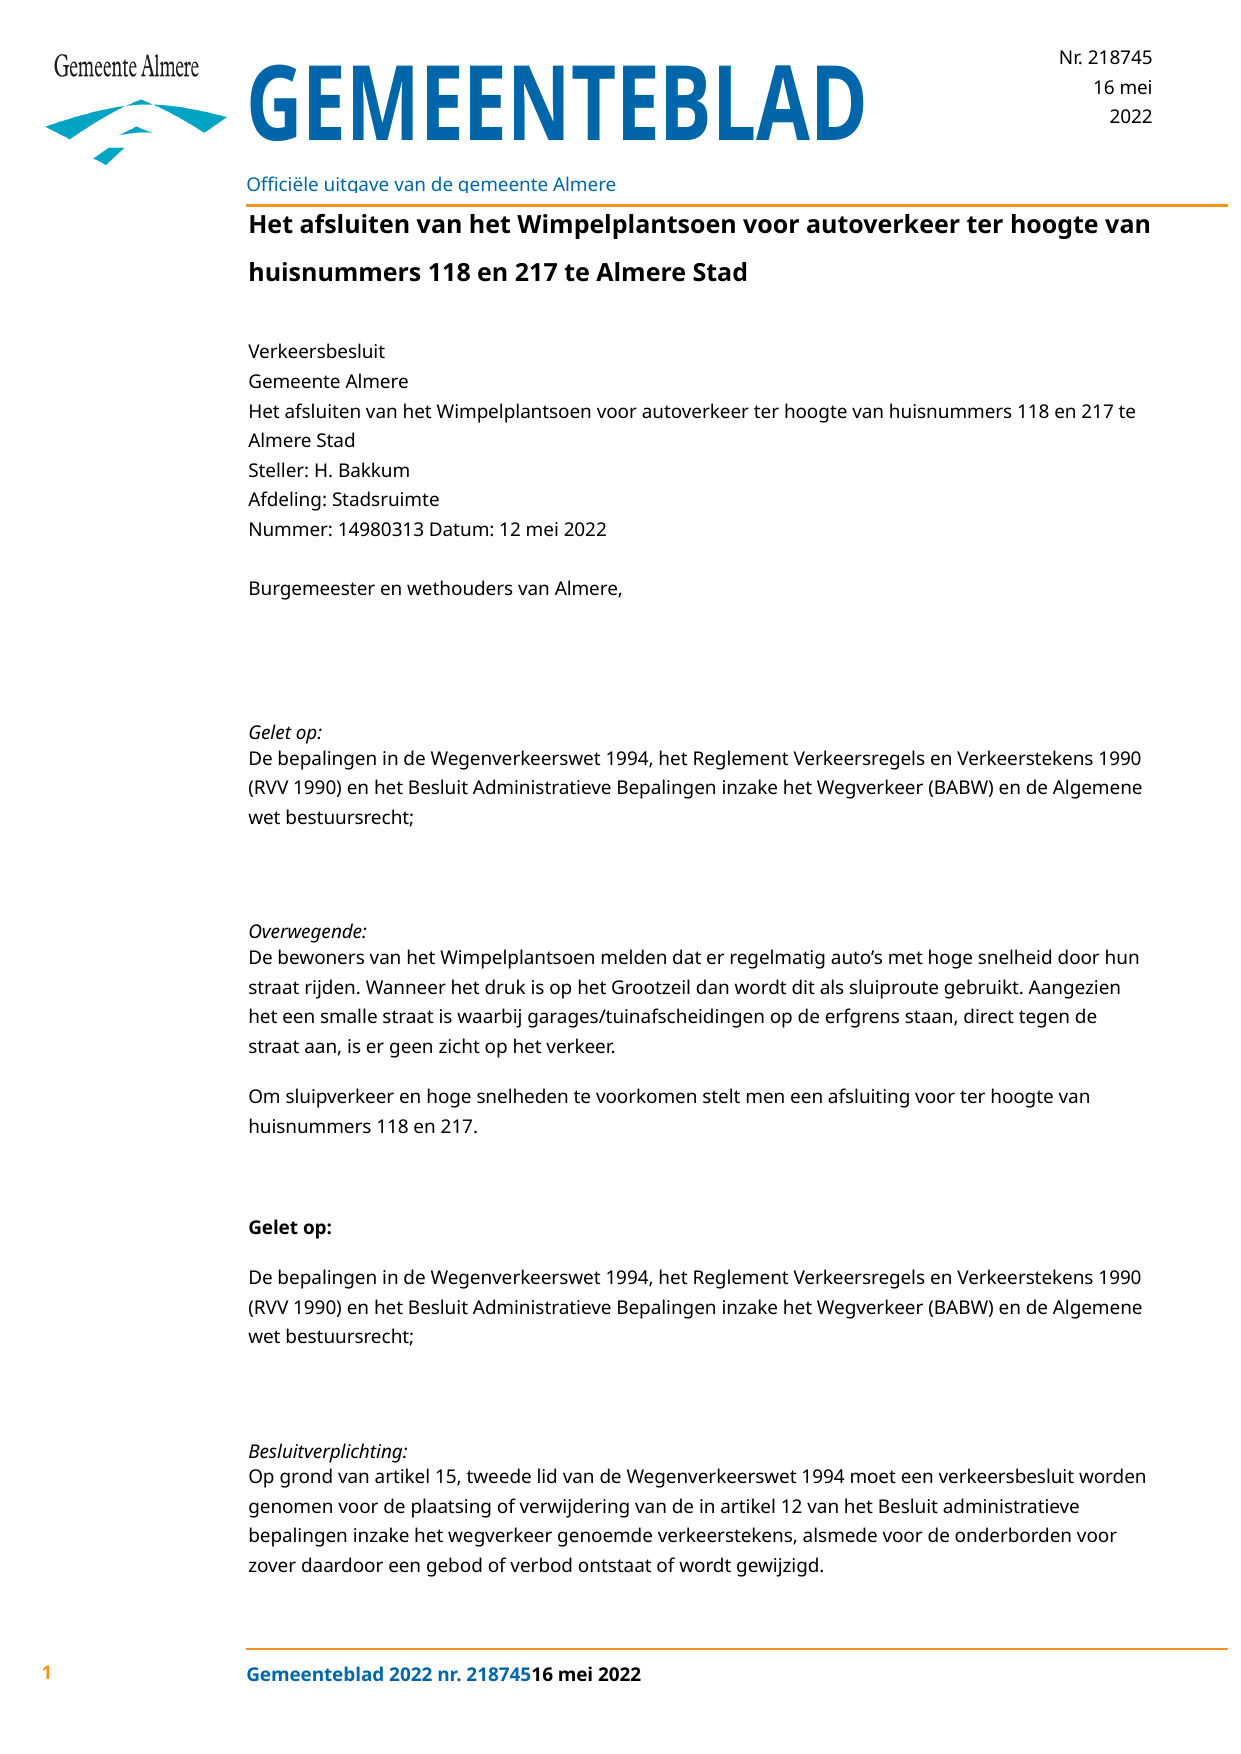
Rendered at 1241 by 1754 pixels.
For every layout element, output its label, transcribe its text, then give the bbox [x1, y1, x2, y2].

text Het afsluiten van het Wimpelplantsoen voor autoverkeer ter hoogte van huisnummers 118 en 217 te Almere Stad [248, 398, 1152, 453]
text Op grond van artikel 15, tweede lid van de Wegenverkeerswet 1994 moet een verkeersbesluit worden genomen voor de plaatsing of verwijdering van de in artikel 12 van het Besluit administratieve bepalingen inzake het wegverkeer genoemde verkeerstekens, alsmede voor de onderborden voor zover daardoor een gebod of verbod ontstaat of wordt gewijzigd. [248, 1463, 1152, 1578]
text De bepalingen in de Wegenverkeerswet 1994, het Reglement Verkeersregels en Verkeerstekens 1990 (RVV 1990) en het Besluit Administratieve Bepalingen inzake het Wegverkeer (BABW) en de Algemene wet bestuursrecht; [248, 1264, 1152, 1349]
text De bewoners van het Wimpelplantsoen melden dat er regelmatig auto’s met hoge snelheid door hun straat rijden. Wanneer het druk is op het Grootzeil dan wordt dit als sluiproute gebruikt. Aangezien het een smalle straat is waarbij garages/tuinafscheidingen op de erfgrens staan, direct tegen de straat aan, is er geen zicht op het verkeer. [248, 944, 1152, 1059]
text Nummer: 14980313 Datum: 12 mei 2022 [248, 516, 1152, 542]
text Afdeling: Stadsruimte [248, 487, 1152, 512]
text Gemeente Almere [248, 368, 1152, 394]
text Steller: H. Bakkum [248, 457, 1152, 483]
text De bepalingen in de Wegenverkeerswet 1994, het Reglement Verkeersregels en Verkeerstekens 1990 (RVV 1990) en het Besluit Administratieve Bepalingen inzake het Wegverkeer (BABW) en de Algemene wet bestuursrecht; [248, 745, 1152, 830]
text Gelet op: [248, 719, 1152, 745]
text Besluitverplichting: [248, 1438, 1152, 1463]
text Om sluipverkeer en hoge snelheden te voorkomen stelt men een afsluiting voor ter hoogte van huisnummers 118 en 217. [248, 1083, 1152, 1139]
text Gelet op: [248, 1214, 1152, 1239]
text Overwegende: [248, 918, 1152, 944]
picture [41, 47, 231, 172]
text Het afsluiten van het Wimpelplantsoen voor autoverkeer ter hoogte van huisnummers 118 en 217 te Almere Stad [248, 207, 1152, 288]
text Verkeersbesluit [248, 339, 1152, 364]
text Burgemeester en wethouders van Almere, [248, 575, 1152, 601]
